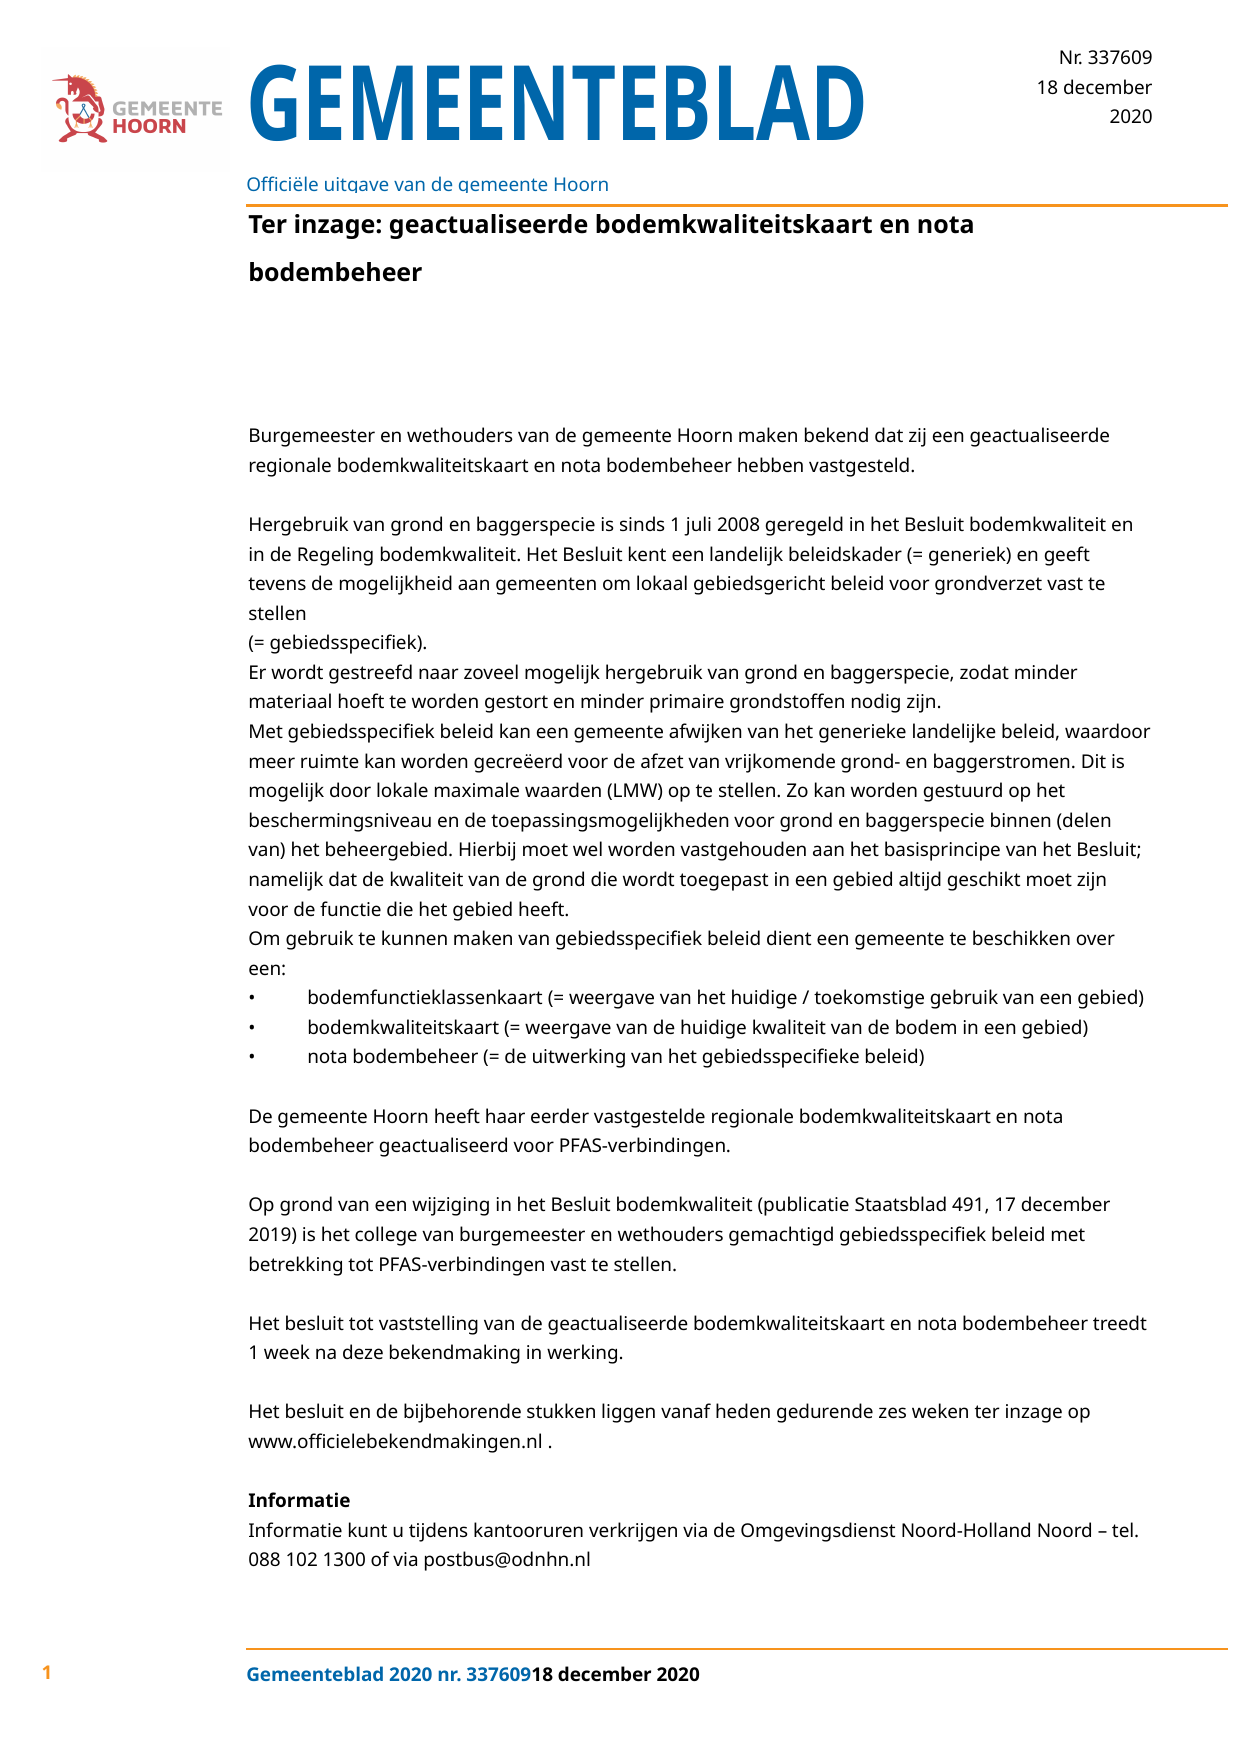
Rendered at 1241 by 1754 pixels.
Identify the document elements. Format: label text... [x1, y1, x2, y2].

text (= gebiedsspecifiek). [248, 629, 1152, 655]
text Er wordt gestreefd naar zoveel mogelijk hergebruik van grond en baggerspecie, zodat minder materiaal hoeft te worden gestort en minder primaire grondstoffen nodig zijn. [248, 659, 1152, 714]
text Hergebruik van grond en baggerspecie is sinds 1 juli 2008 geregeld in het Besluit bodemkwaliteit en in de Regeling bodemkwaliteit. Het Besluit kent een landelijk beleidskader (= generiek) en geeft tevens de mogelijkheid aan gemeenten om lokaal gebiedsgericht beleid voor grondverzet vast te stellen [248, 511, 1152, 626]
list nota bodembeheer (= de uitwerking van het gebiedsspecifieke beleid) [248, 1044, 1152, 1069]
text Op grond van een wijziging in het Besluit bodemkwaliteit (publicatie Staatsblad 491, 17 december 2019) is het college van burgemeester en wethouders gemachtigd gebiedsspecifiek beleid met betrekking tot PFAS-verbindingen vast te stellen. [248, 1192, 1152, 1277]
text Om gebruik te kunnen maken van gebiedsspecifiek beleid dient een gemeente te beschikken over een: [248, 925, 1152, 981]
text Informatie [248, 1487, 1152, 1513]
text Het besluit tot vaststelling van de geactualiseerde bodemkwaliteitskaart en nota bodembeheer treedt 1 week na deze bekendmaking in werking. [248, 1310, 1152, 1365]
picture [41, 47, 231, 172]
text Met gebiedsspecifiek beleid kan een gemeente afwijken van het generieke landelijke beleid, waardoor meer ruimte kan worden gecreëerd voor de afzet van vrijkomende grond- en baggerstromen. Dit is mogelijk door lokale maximale waarden (LMW) op te stellen. Zo kan worden gestuurd op het beschermingsniveau en de toepassingsmogelijkheden voor grond en baggerspecie binnen (delen van) het beheergebied. Hierbij moet wel worden vastgehouden aan het basisprincipe van het Besluit; namelijk dat de kwaliteit van de grond die wordt toegepast in een gebied altijd geschikt moet zijn voor de functie die het gebied heeft. [248, 718, 1152, 922]
text Ter inzage: geactualiseerde bodemkwaliteitskaart en nota bodembeheer [248, 207, 1152, 288]
list bodemfunctieklassenkaart (= weergave van het huidige / toekomstige gebruik van een gebied) [248, 984, 1152, 1010]
list bodemkwaliteitskaart (= weergave van de huidige kwaliteit van de bodem in een gebied) [248, 1014, 1152, 1040]
text Het besluit en de bijbehorende stukken liggen vanaf heden gedurende zes weken ter inzage op www.officielebekendmakingen.nl . [248, 1399, 1152, 1454]
text Burgemeester en wethouders van de gemeente Hoorn maken bekend dat zij een geactualiseerde regionale bodemkwaliteitskaart en nota bodembeheer hebben vastgesteld. [248, 422, 1152, 478]
text Informatie kunt u tijdens kantooruren verkrijgen via de Omgevingsdienst Noord-Holland Noord – tel. 088 102 1300 of via postbus@odnhn.nl [248, 1517, 1152, 1572]
text De gemeente Hoorn heeft haar eerder vastgestelde regionale bodemkwaliteitskaart en nota bodembeheer geactualiseerd voor PFAS-verbindingen. [248, 1103, 1152, 1158]
